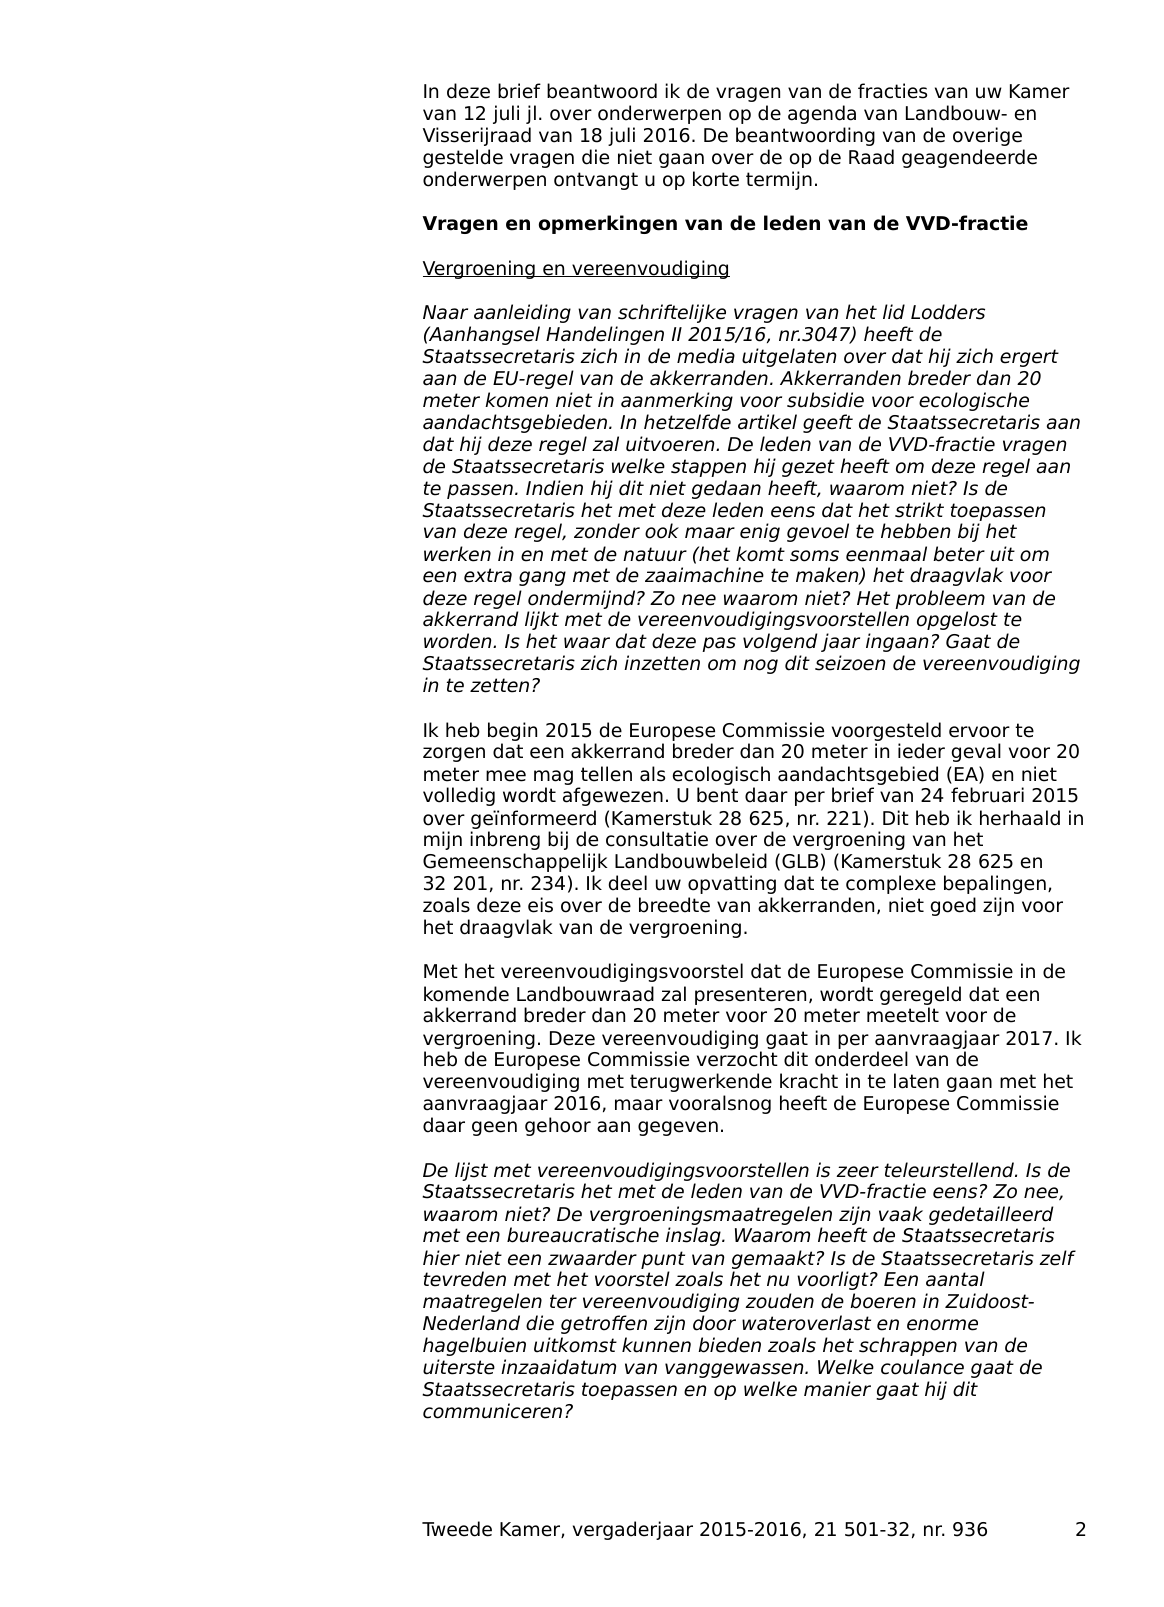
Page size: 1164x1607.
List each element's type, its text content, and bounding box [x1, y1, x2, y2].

text Naar aanleiding van schriftelijke vragen van het lid Lodders (Aanhangsel Handelingen II 2015/16, nr.3047) heeft de Staatssecretaris zich in de media uitgelaten over dat hij zich ergert aan de EU-regel van de akkerranden. Akkerranden breder dan 20 meter komen niet in aanmerking voor subsidie voor ecologische aandachtsgebieden. In hetzelfde artikel geeft de Staatssecretaris aan dat hij deze regel zal uitvoeren. De leden van de VVD-fractie vragen de Staatssecretaris welke stappen hij gezet heeft om deze regel aan te passen. Indien hij dit niet gedaan heeft, waarom niet? Is de Staatssecretaris het met deze leden eens dat het strikt toepassen van deze regel, zonder ook maar enig gevoel te hebben bij het werken in en met de natuur (het komt soms eenmaal beter uit om een extra gang met de zaaimachine te maken) het draagvlak voor deze regel ondermijnd? Zo nee waarom niet? Het probleem van de akkerrand lijkt met de vereenvoudigingsvoorstellen opgelost te worden. Is het waar dat deze pas volgend jaar ingaan? Gaat de Staatssecretaris zich inzetten om nog dit seizoen de vereenvoudiging in te zetten? [422, 302, 1087, 697]
text Met het vereenvoudigingsvoorstel dat de Europese Commissie in de komende Landbouwraad zal presenteren, wordt geregeld dat een akkerrand breder dan 20 meter voor 20 meter meetelt voor de vergroening. Deze vereenvoudiging gaat in per aanvraagjaar 2017. Ik heb de Europese Commissie verzocht dit onderdeel van de vereenvoudiging met terugwerkende kracht in te laten gaan met het aanvraagjaar 2016, maar vooralsnog heeft de Europese Commissie daar geen gehoor aan gegeven. [422, 961, 1087, 1137]
text De lijst met vereenvoudigingsvoorstellen is zeer teleurstellend. Is de Staatssecretaris het met de leden van de VVD-fractie eens? Zo nee, waarom niet? De vergroeningsmaatregelen zijn vaak gedetailleerd met een bureaucratische inslag. Waarom heeft de Staatssecretaris hier niet een zwaarder punt van gemaakt? Is de Staatssecretaris zelf tevreden met het voorstel zoals het nu voorligt? Een aantal maatregelen ter vereenvoudiging zouden de boeren in Zuidoost-Nederland die getroffen zijn door wateroverlast en enorme hagelbuien uitkomst kunnen bieden zoals het schrappen van de uiterste inzaaidatum van vanggewassen. Welke coulance gaat de Staatssecretaris toepassen en op welke manier gaat hij dit communiceren? [422, 1159, 1087, 1423]
subtitle Vragen en opmerkingen van de leden van de VVD-fractie [422, 213, 1087, 235]
subtitle Vergroening en vereenvoudiging [422, 257, 1087, 279]
text Ik heb begin 2015 de Europese Commissie voorgesteld ervoor te zorgen dat een akkerrand breder dan 20 meter in ieder geval voor 20 meter mee mag tellen als ecologisch aandachtsgebied (EA) en niet volledig wordt afgewezen. U bent daar per brief van 24 februari 2015 over geïnformeerd (Kamerstuk 28 625, nr. 221). Dit heb ik herhaald in mijn inbreng bij de consultatie over de vergroening van het Gemeenschappelijk Landbouwbeleid (GLB) (Kamerstuk 28 625 en 32 201, nr. 234). Ik deel uw opvatting dat te complexe bepalingen, zoals deze eis over de breedte van akkerranden, niet goed zijn voor het draagvlak van de vergroening. [422, 719, 1087, 939]
text In deze brief beantwoord ik de vragen van de fracties van uw Kamer van 12 juli jl. over onderwerpen op de agenda van Landbouw- en Visserijraad van 18 juli 2016. De beantwoording van de overige gestelde vragen die niet gaan over de op de Raad geagendeerde onderwerpen ontvangt u op korte termijn. [422, 81, 1087, 191]
